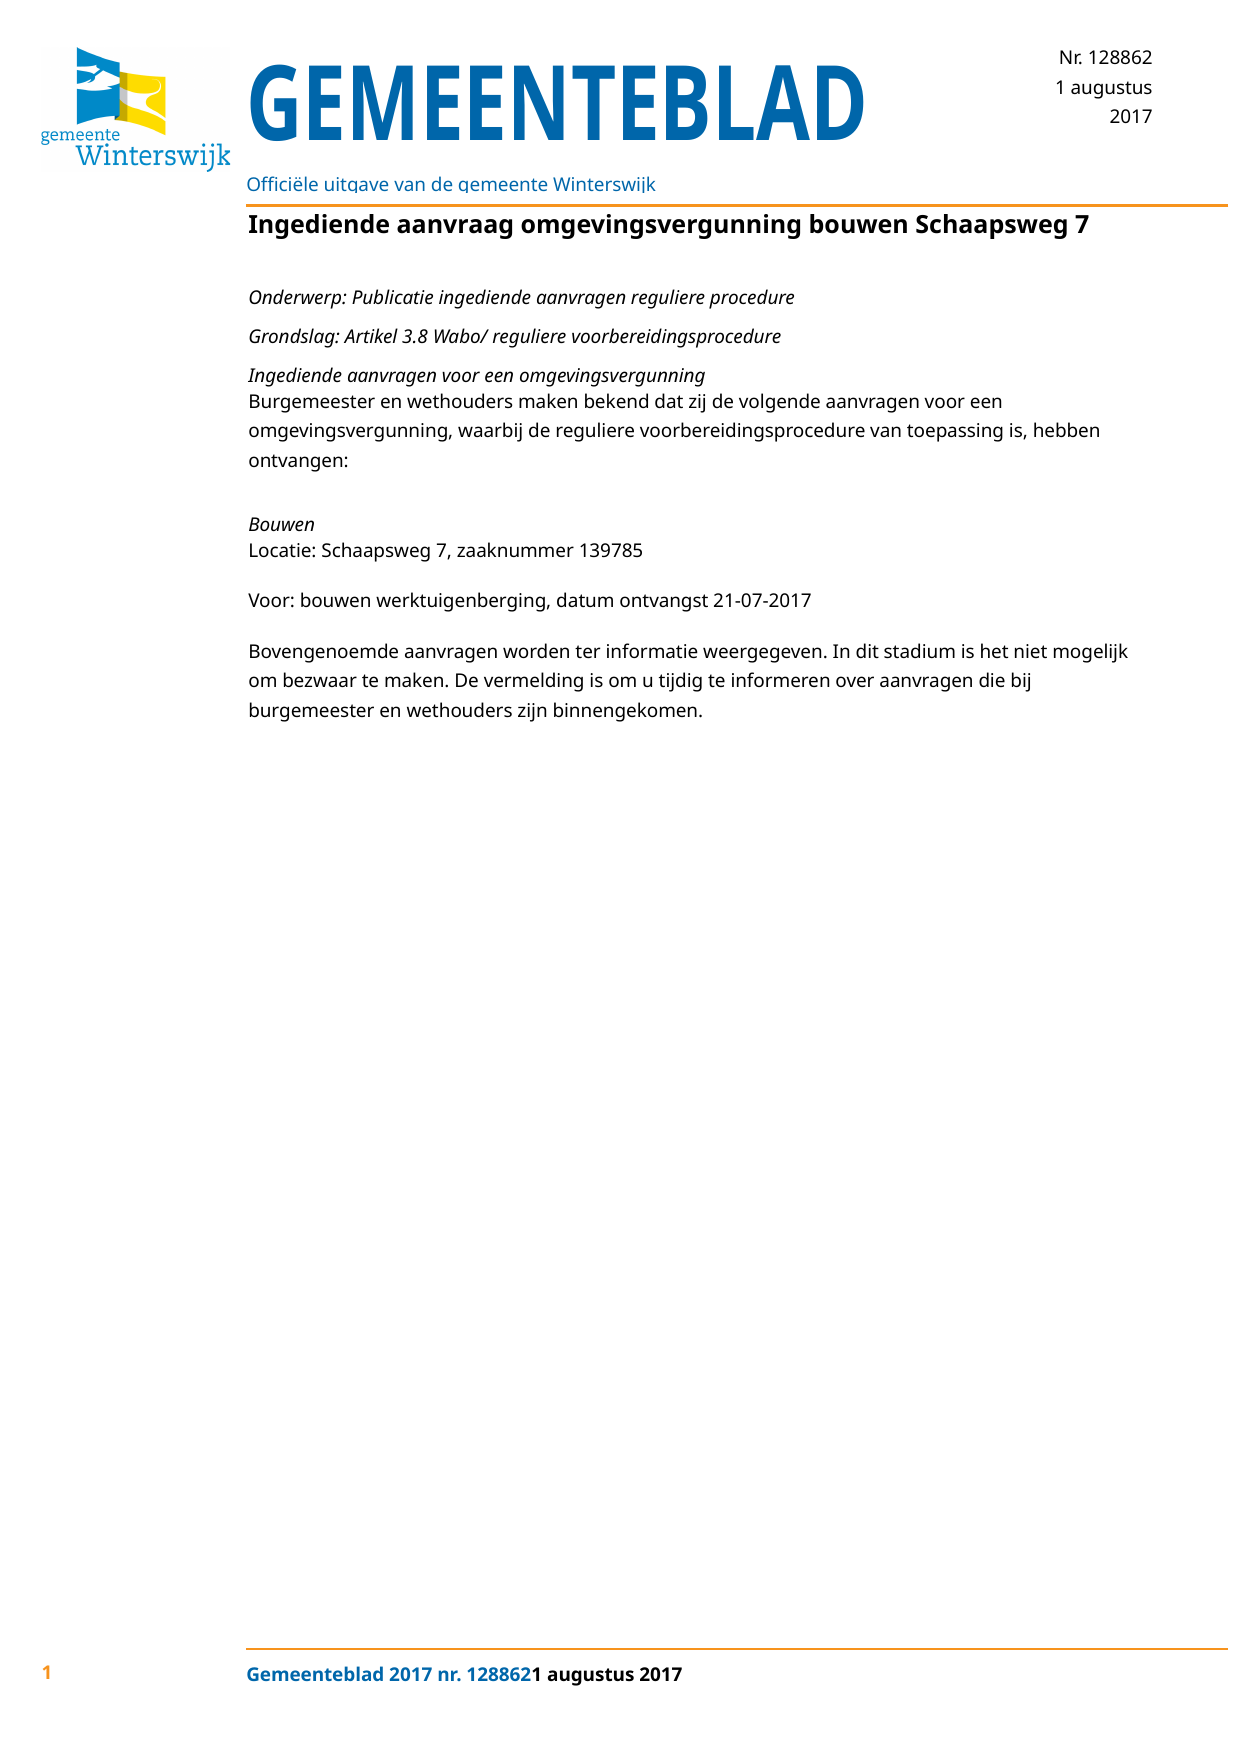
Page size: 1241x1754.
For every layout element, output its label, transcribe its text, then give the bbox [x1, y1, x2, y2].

text Ingediende aanvraag omgevingsvergunning bouwen Schaapsweg 7 [248, 207, 1152, 241]
text Burgemeester en wethouders maken bekend dat zij de volgende aanvragen voor een omgevingsvergunning, waarbij de reguliere voorbereidingsprocedure van toepassing is, hebben ontvangen: [248, 388, 1152, 473]
picture [225, 153, 231, 162]
text Ingediende aanvragen voor een omgevingsvergunning [248, 362, 1152, 388]
text Locatie: Schaapsweg 7, zaaknummer 139785 [248, 537, 1152, 563]
text Bouwen [248, 511, 1152, 537]
text Voor: bouwen werktuigenberging, datum ontvangst 21-07-2017 [248, 587, 1152, 613]
text Grondslag: Artikel 3.8 Wabo/ reguliere voorbereidingsprocedure [248, 323, 1152, 349]
picture [41, 47, 231, 172]
text Bovengenoemde aanvragen worden ter informatie weergegeven. In dit stadium is het niet mogelijk om bezwaar te maken. De vermelding is om u tijdig te informeren over aanvragen die bij burgemeester en wethouders zijn binnengekomen. [248, 638, 1152, 723]
text Onderwerp: Publicatie ingediende aanvragen reguliere procedure [248, 284, 1152, 309]
